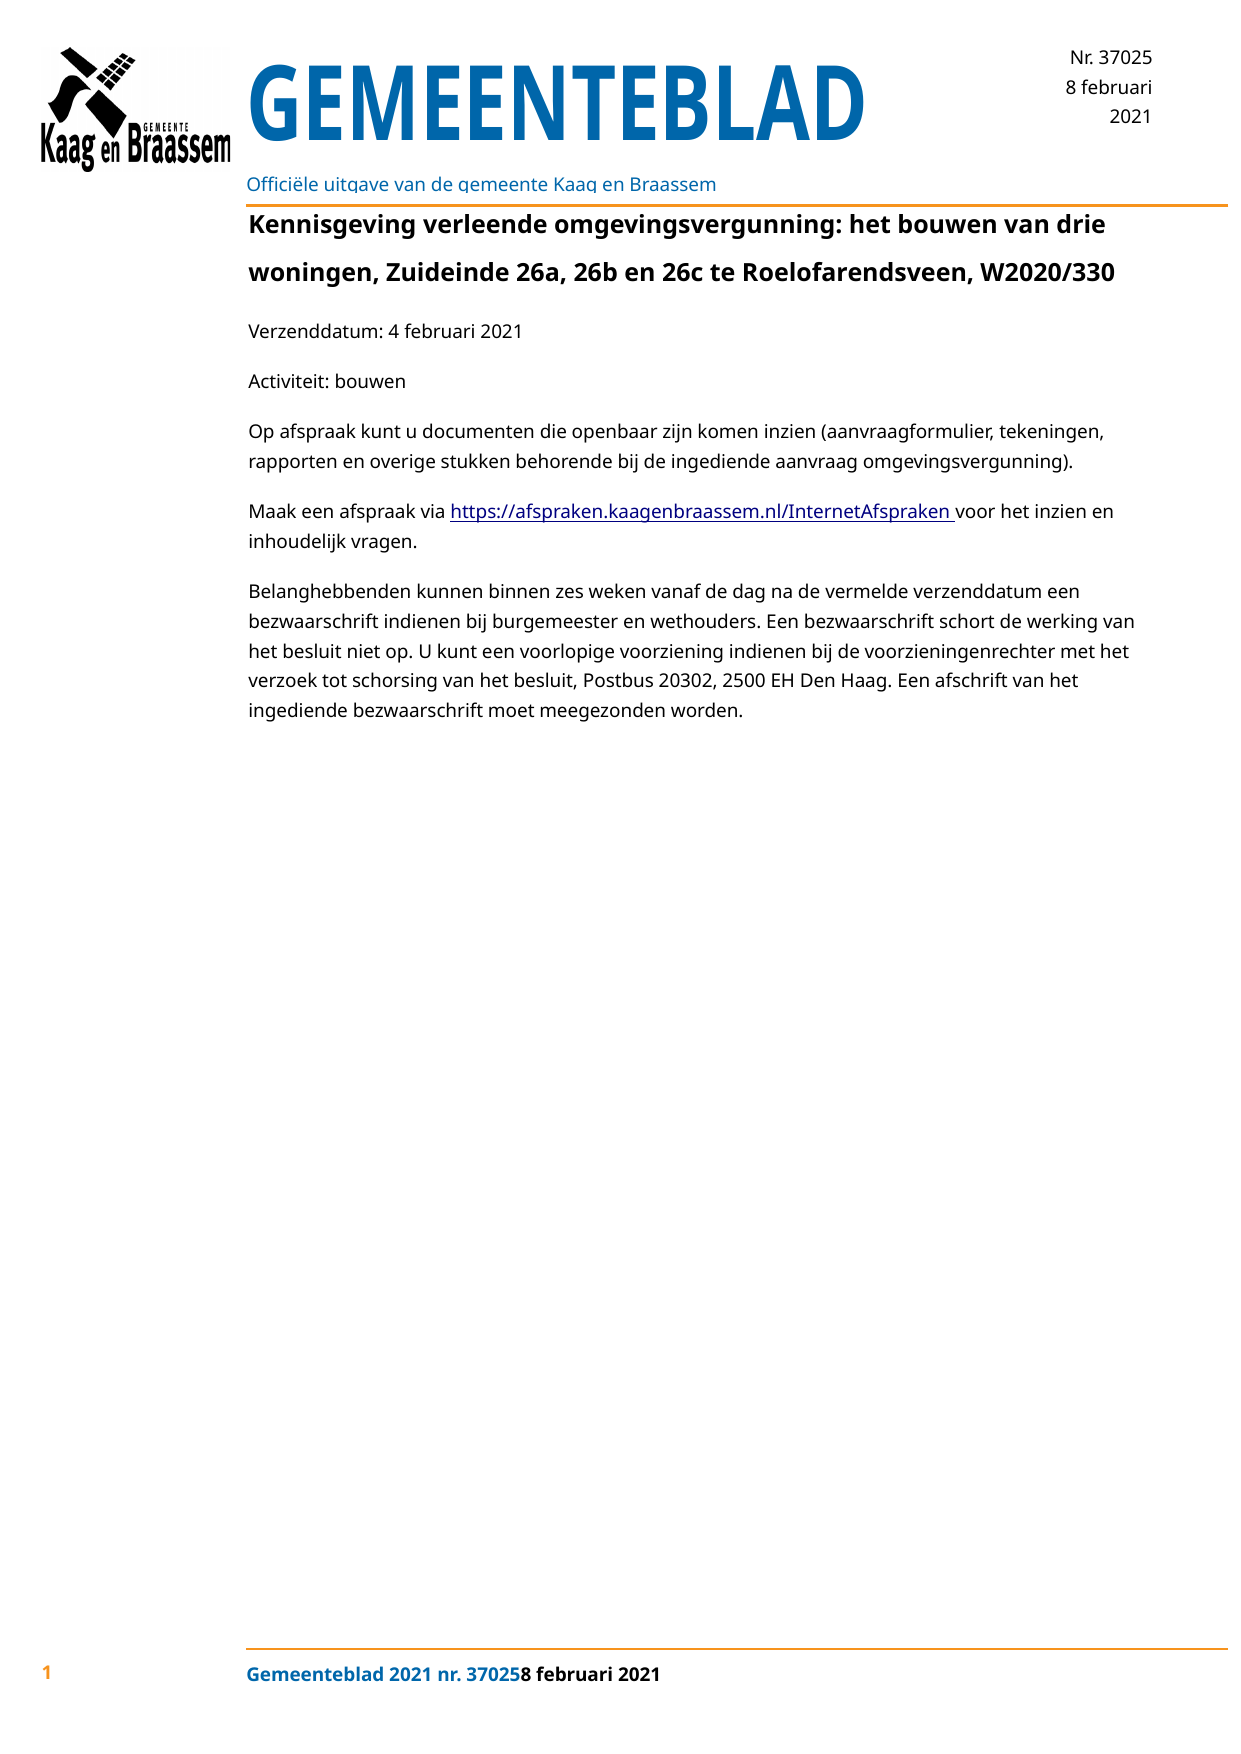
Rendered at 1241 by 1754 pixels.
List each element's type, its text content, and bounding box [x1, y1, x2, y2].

text Verzenddatum: 4 februari 2021 [248, 318, 1152, 344]
text Belanghebbenden kunnen binnen zes weken vanaf de dag na de vermelde verzenddatum een bezwaarschrift indienen bij burgemeester en wethouders. Een bezwaarschrift schort de werking van het besluit niet op. U kunt een voorlopige voorziening indienen bij de voorzieningenrechter met het verzoek tot schorsing van het besluit, Postbus 20302, 2500 EH Den Haag. Een afschrift van het ingediende bezwaarschrift moet meegezonden worden. [248, 579, 1152, 723]
text Maak een afspraak via https://afspraken.kaagenbraassem.nl/InternetAfspraken voor het inzien en inhoudelijk vragen. [248, 499, 1152, 554]
text Activiteit: bouwen [248, 368, 1152, 394]
text Kennisgeving verleende omgevingsvergunning: het bouwen van drie woningen, Zuideinde 26a, 26b en 26c te Roelofarendsveen, W2020/330 [248, 207, 1152, 288]
picture [41, 47, 231, 172]
text Op afspraak kunt u documenten die openbaar zijn komen inzien (aanvraagformulier, tekeningen, rapporten en overige stukken behorende bij de ingediende aanvraag omgevingsvergunning). [248, 419, 1152, 474]
